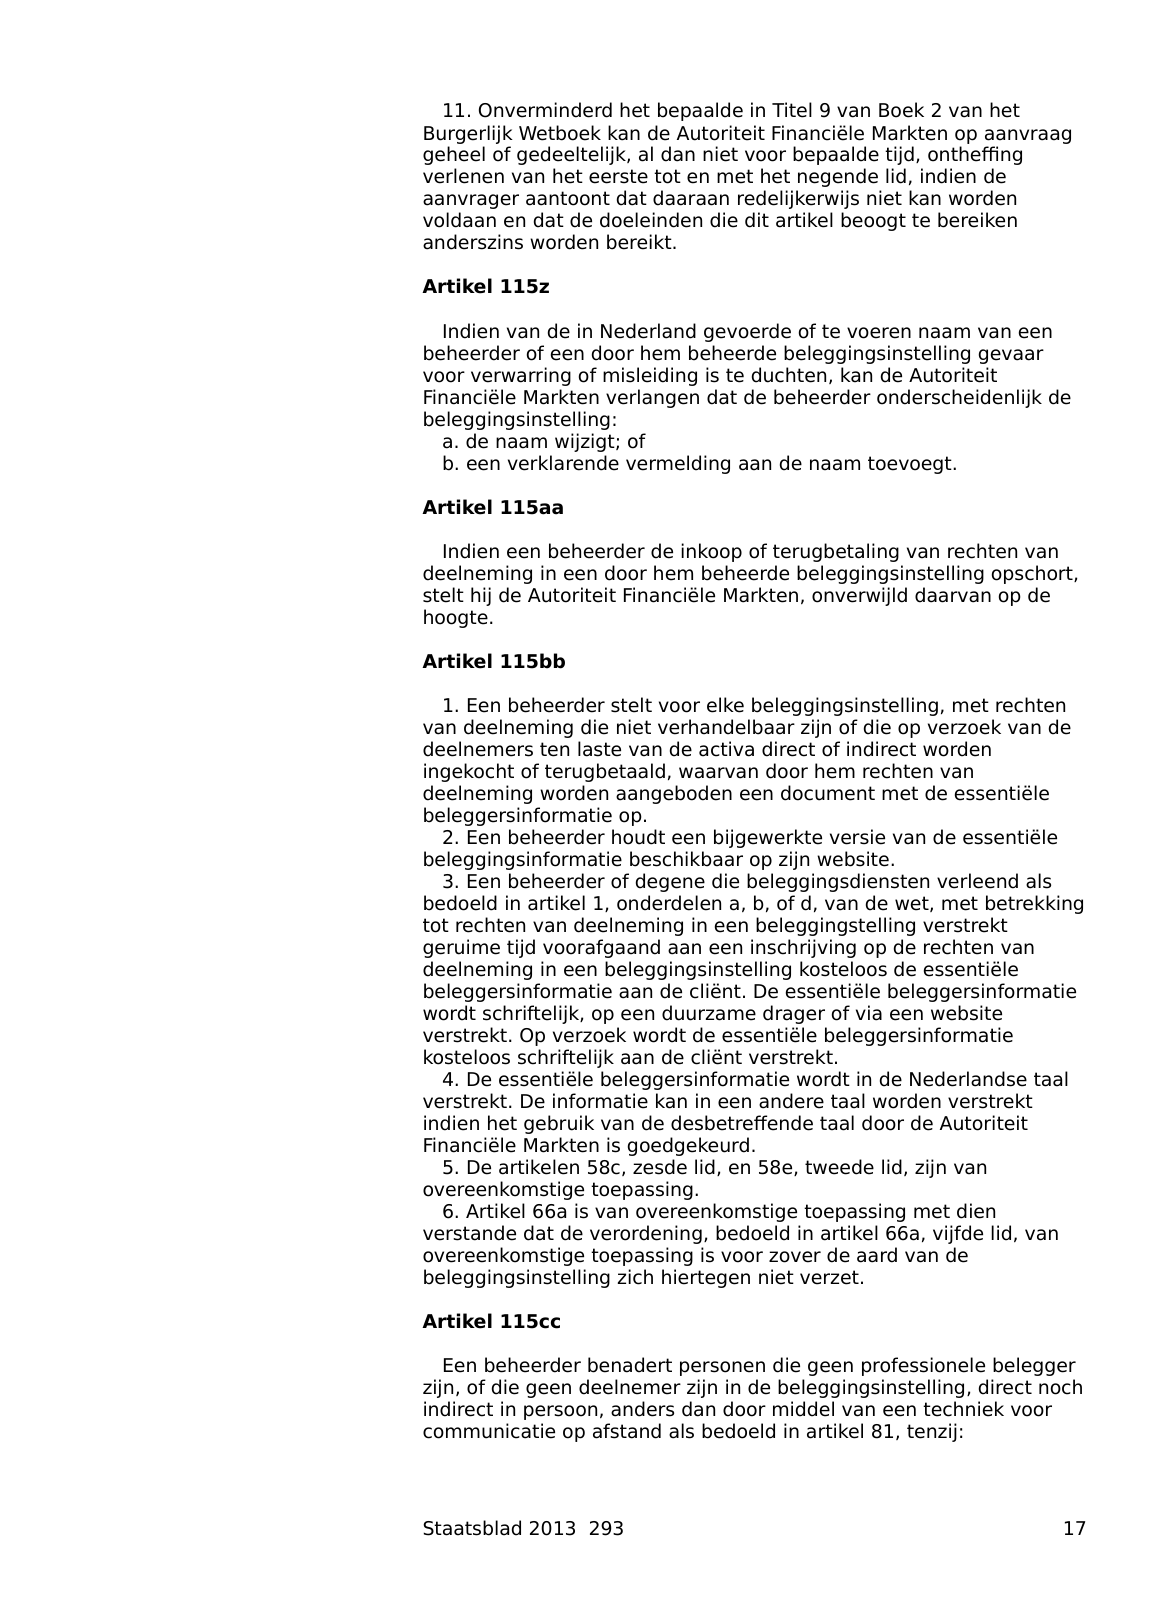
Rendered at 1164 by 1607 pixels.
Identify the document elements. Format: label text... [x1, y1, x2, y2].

subtitle Artikel 115z [422, 276, 1087, 298]
text a. de naam wijzigt; of [422, 431, 1087, 452]
text Een beheerder benadert personen die geen professionele belegger zijn, of die geen deelnemer zijn in de beleggingsinstelling, direct noch indirect in persoon, anders dan door middel van een techniek voor communicatie op afstand als bedoeld in artikel 81, tenzij: [422, 1355, 1087, 1443]
subtitle Artikel 115aa [422, 497, 1087, 519]
text 2. Een beheerder houdt een bijgewerkte versie van de essentiële beleggingsinformatie beschikbaar op zijn website. [422, 827, 1087, 871]
subtitle Artikel 115cc [422, 1311, 1087, 1333]
text Indien van de in Nederland gevoerde of te voeren naam van een beheerder of een door hem beheerde beleggingsinstelling gevaar voor verwarring of misleiding is te duchten, kan de Autoriteit Financiële Markten verlangen dat de beheerder onderscheidenlijk de beleggingsinstelling: [422, 321, 1087, 431]
text 3. Een beheerder of degene die beleggingsdiensten verleend als bedoeld in artikel 1, onderdelen a, b, of d, van de wet, met betrekking tot rechten van deelneming in een beleggingstelling verstrekt geruime tijd voorafgaand aan een inschrijving op de rechten van deelneming in een beleggingsinstelling kosteloos de essentiële beleggersinformatie aan de cliënt. De essentiële beleggersinformatie wordt schriftelijk, op een duurzame drager of via een website verstrekt. Op verzoek wordt de essentiële beleggersinformatie kosteloos schriftelijk aan de cliënt verstrekt. [422, 871, 1087, 1069]
text Indien een beheerder de inkoop of terugbetaling van rechten van deelneming in een door hem beheerde beleggingsinstelling opschort, stelt hij de Autoriteit Financiële Markten, onverwijld daarvan op de hoogte. [422, 541, 1087, 629]
text 6. Artikel 66a is van overeenkomstige toepassing met dien verstande dat de verordening, bedoeld in artikel 66a, vijfde lid, van overeenkomstige toepassing is voor zover de aard van de beleggingsinstelling zich hiertegen niet verzet. [422, 1201, 1087, 1288]
text 1. Een beheerder stelt voor elke beleggingsinstelling, met rechten van deelneming die niet verhandelbaar zijn of die op verzoek van de deelnemers ten laste van de activa direct of indirect worden ingekocht of terugbetaald, waarvan door hem rechten van deelneming worden aangeboden een document met de essentiële beleggersinformatie op. [422, 695, 1087, 827]
text b. een verklarende vermelding aan de naam toevoegt. [422, 452, 1087, 474]
subtitle Artikel 115bb [422, 651, 1087, 673]
text 11. Onverminderd het bepaalde in Titel 9 van Boek 2 van het Burgerlijk Wetboek kan de Autoriteit Financiële Markten op aanvraag geheel of gedeeltelijk, al dan niet voor bepaalde tijd, ontheffing verlenen van het eerste tot en met het negende lid, indien de aanvrager aantoont dat daaraan redelijkerwijs niet kan worden voldaan en dat de doeleinden die dit artikel beoogt te bereiken anderszins worden bereikt. [422, 100, 1087, 254]
text 4. De essentiële beleggersinformatie wordt in de Nederlandse taal verstrekt. De informatie kan in een andere taal worden verstrekt indien het gebruik van de desbetreffende taal door de Autoriteit Financiële Markten is goedgekeurd. [422, 1069, 1087, 1157]
text 5. De artikelen 58c, zesde lid, en 58e, tweede lid, zijn van overeenkomstige toepassing. [422, 1157, 1087, 1201]
